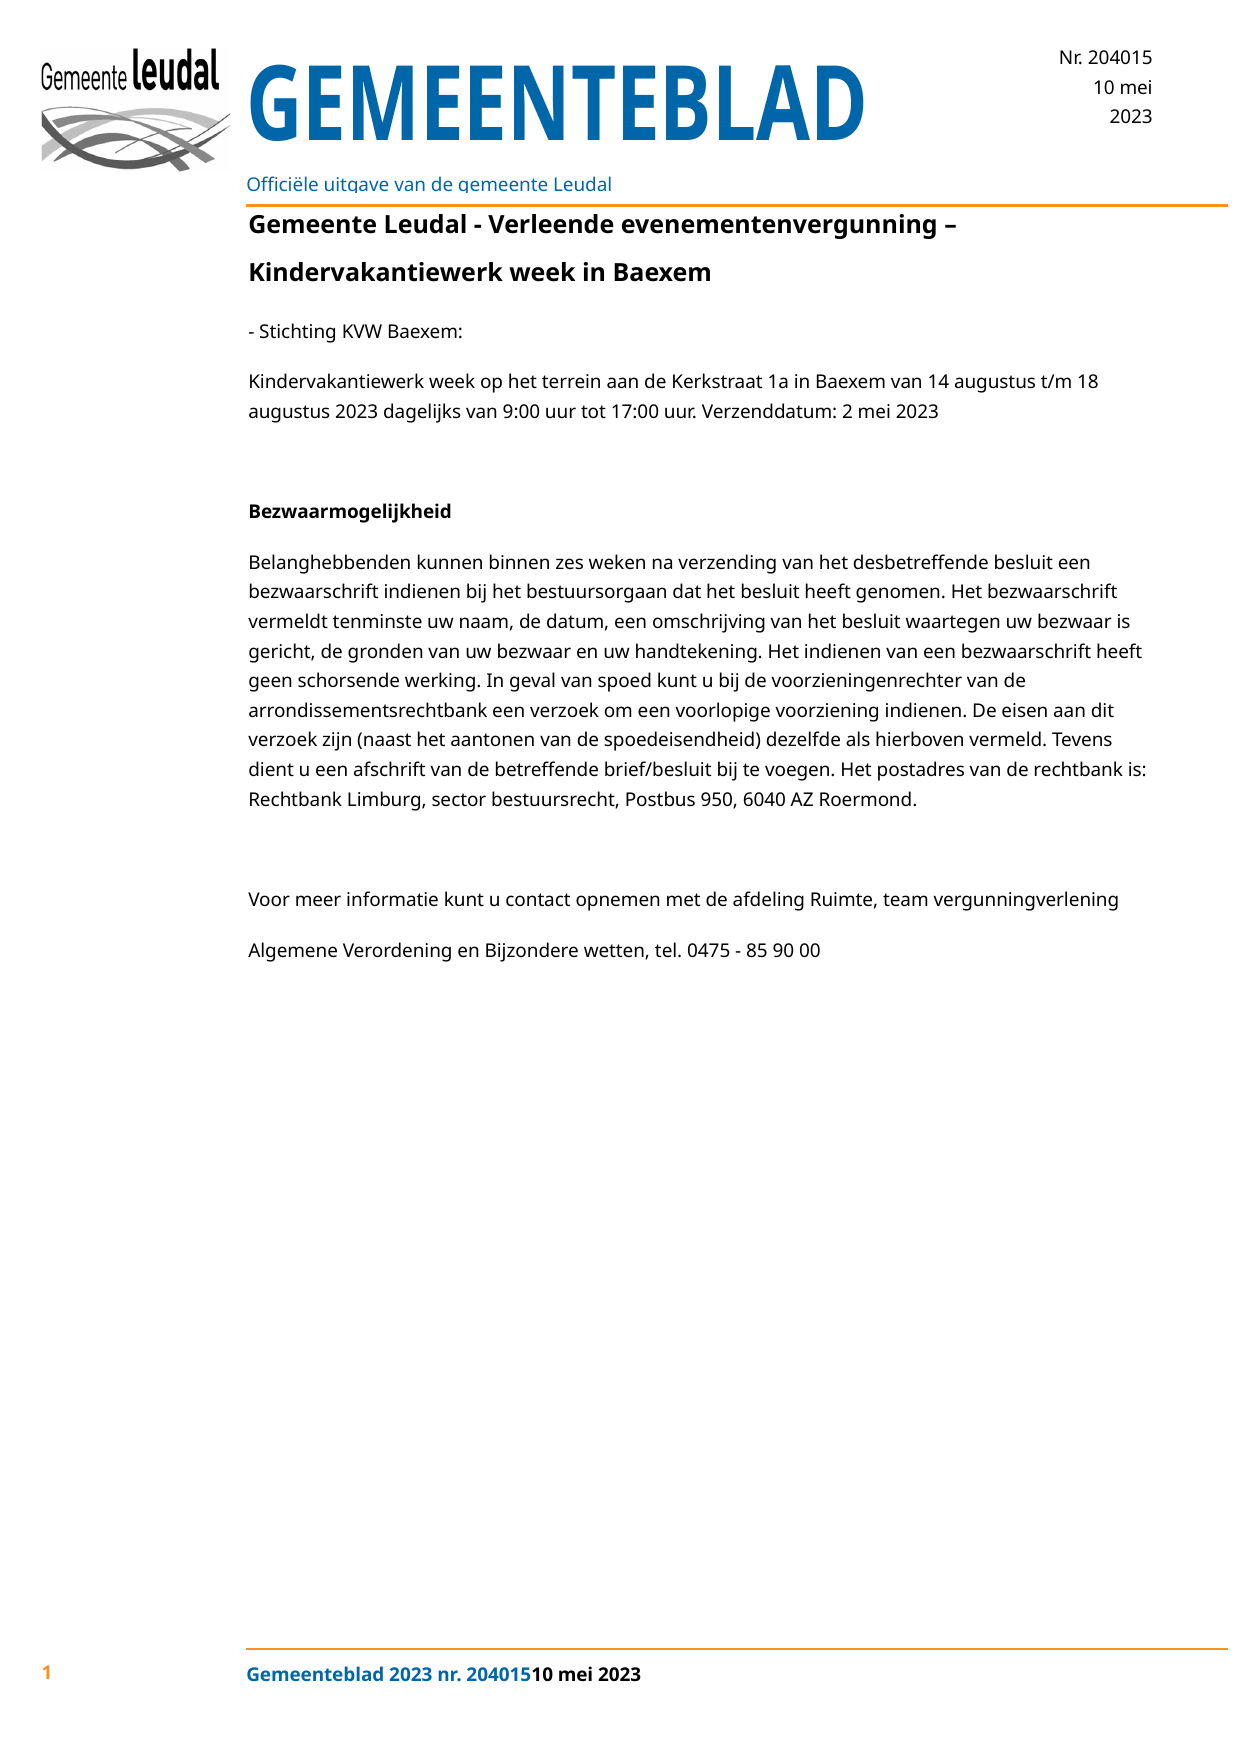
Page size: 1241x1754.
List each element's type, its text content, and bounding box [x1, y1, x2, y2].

text Gemeente Leudal - Verleende evenementenvergunning – Kindervakantiewerk week in Baexem [248, 207, 1152, 288]
text Kindervakantiewerk week op het terrein aan de Kerkstraat 1a in Baexem van 14 augustus t/m 18 augustus 2023 dagelijks van 9:00 uur tot 17:00 uur. Verzenddatum: 2 mei 2023 [248, 368, 1152, 424]
text Voor meer informatie kunt u contact opnemen met de afdeling Ruimte, team vergunningverlening [248, 887, 1152, 912]
text Belanghebbenden kunnen binnen zes weken na verzending van het desbetreffende besluit een bezwaarschrift indienen bij het bestuursorgaan dat het besluit heeft genomen. Het bezwaarschrift vermeldt tenminste uw naam, de datum, een omschrijving van het besluit waartegen uw bezwaar is gericht, de gronden van uw bezwaar en uw handtekening. Het indienen van een bezwaarschrift heeft geen schorsende werking. In geval van spoed kunt u bij de voorzieningenrechter van de arrondissementsrechtbank een verzoek om een voorlopige voorziening indienen. De eisen aan dit verzoek zijn (naast het aantonen van de spoedeisendheid) dezelfde als hierboven vermeld. Tevens dient u een afschrift van de betreffende brief/besluit bij te voegen. Het postadres van de rechtbank is: Rechtbank Limburg, sector bestuursrecht, Postbus 950, 6040 AZ Roermond. [248, 549, 1152, 812]
picture [41, 47, 231, 172]
text - Stichting KVW Baexem: [248, 318, 1152, 344]
text Bezwaarmogelijkheid [248, 499, 1152, 524]
text Algemene Verordening en Bijzondere wetten, tel. 0475 - 85 90 00 [248, 937, 1152, 963]
